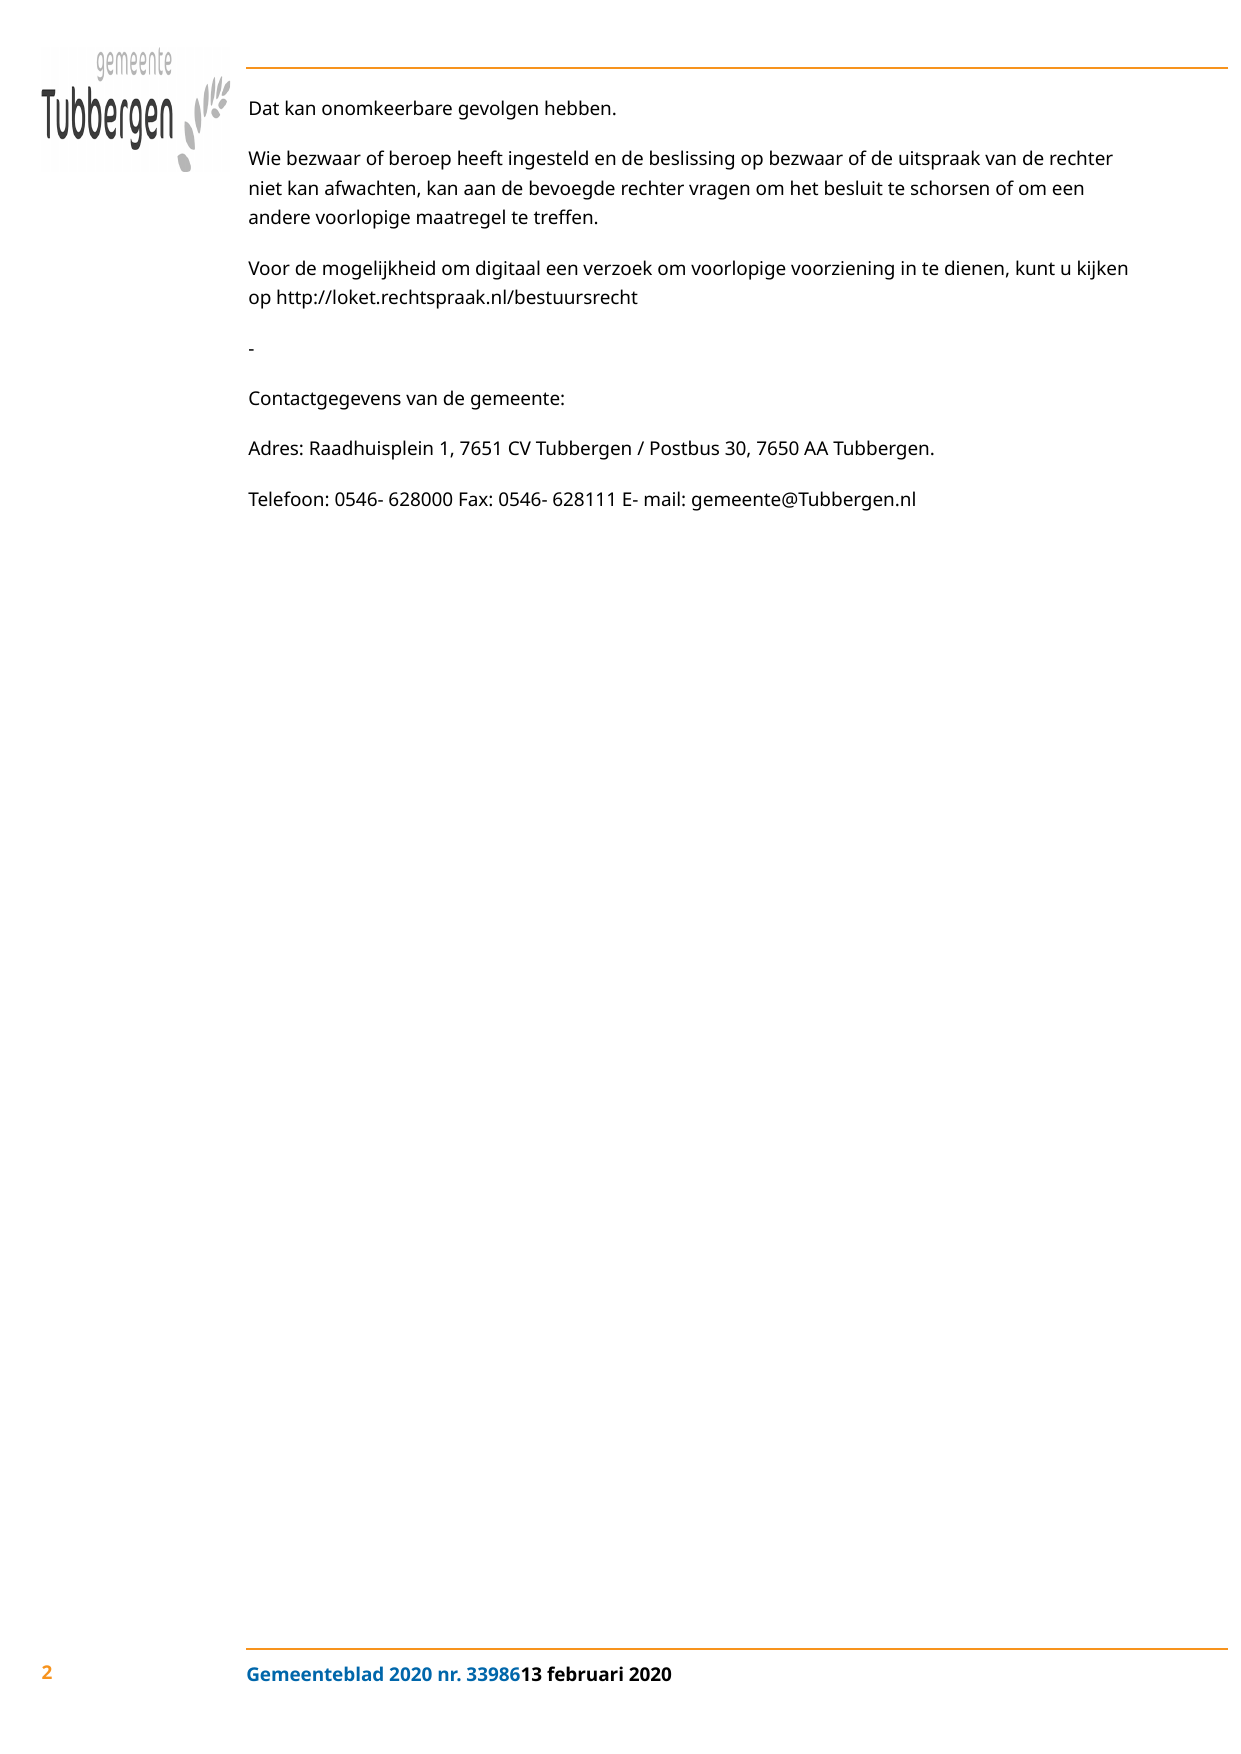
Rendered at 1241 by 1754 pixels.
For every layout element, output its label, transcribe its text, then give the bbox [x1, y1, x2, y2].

text Contactgegevens van de gemeente: [248, 385, 1152, 411]
text Wie bezwaar of beroep heeft ingesteld en de beslissing op bezwaar of de uitspraak van de rechter niet kan afwachten, kan aan de bevoegde rechter vragen om het besluit te schorsen of om een andere voorlopige maatregel te treffen. [248, 145, 1152, 230]
text Voor de mogelijkheid om digitaal een verzoek om voorlopige voorziening in te dienen, kunt u kijken op http://loket.rechtspraak.nl/bestuursrecht [248, 255, 1152, 310]
text Adres: Raadhuisplein 1, 7651 CV Tubbergen / Postbus 30, 7650 AA Tubbergen. [248, 436, 1152, 461]
picture [41, 47, 231, 172]
text Dat kan onomkeerbare gevolgen hebben. [248, 95, 1152, 121]
text - [248, 335, 1152, 361]
text Telefoon: 0546- 628000 Fax: 0546- 628111 E- mail: gemeente@Tubbergen.nl [248, 486, 1152, 512]
